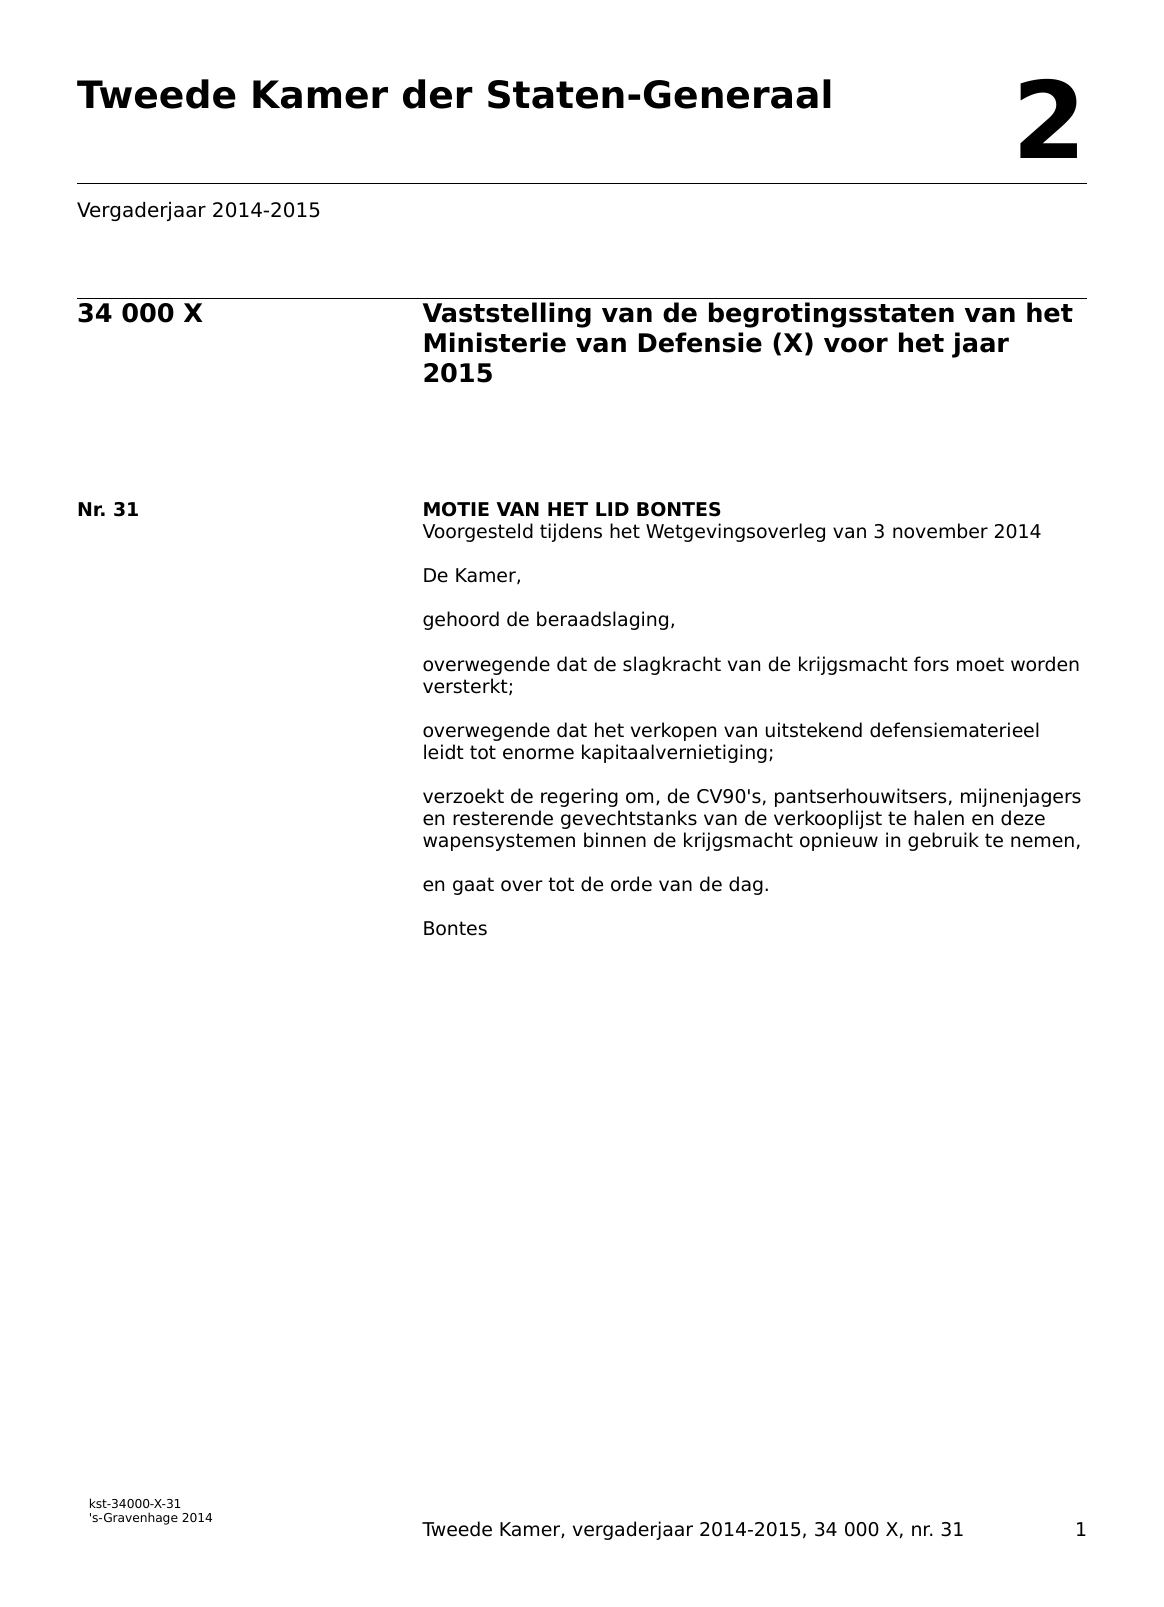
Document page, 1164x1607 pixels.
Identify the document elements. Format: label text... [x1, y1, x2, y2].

text De Kamer, [422, 565, 1087, 587]
text 's-Gravenhage 2014 [88, 1511, 323, 1525]
text Bontes [422, 918, 1087, 940]
text kst-34000-X-31 [88, 1497, 323, 1511]
text overwegende dat de slagkracht van de krijgsmacht fors moet worden versterkt; [422, 653, 1087, 697]
text overwegende dat het verkopen van uitstekend defensiematerieel leidt tot enorme kapitaalvernietiging; [422, 720, 1087, 764]
table_cell Vergaderjaar 2014-2015 [77, 184, 1087, 298]
table_header 2 [886, 59, 1087, 183]
table_header Tweede Kamer der Staten-Generaal [77, 59, 886, 183]
text Voorgesteld tijdens het Wetgevingsoverleg van 3 november 2014 [422, 521, 1087, 543]
subtitle Nr. 31 MOTIE VAN HET LID BONTES [77, 499, 1087, 521]
subtitle 34 000 X Vaststelling van de begrotingsstaten van het Ministerie van Defensie (X) voor het jaar 2015 [77, 299, 1087, 388]
text gehoord de beraadslaging, [422, 609, 1087, 631]
text en gaat over tot de orde van de dag. [422, 874, 1087, 896]
text verzoekt de regering om, de CV90's, pantserhouwitsers, mijnenjagers en resterende gevechtstanks van de verkooplijst te halen en deze wapensystemen binnen de krijgsmacht opnieuw in gebruik te nemen, [422, 786, 1087, 852]
